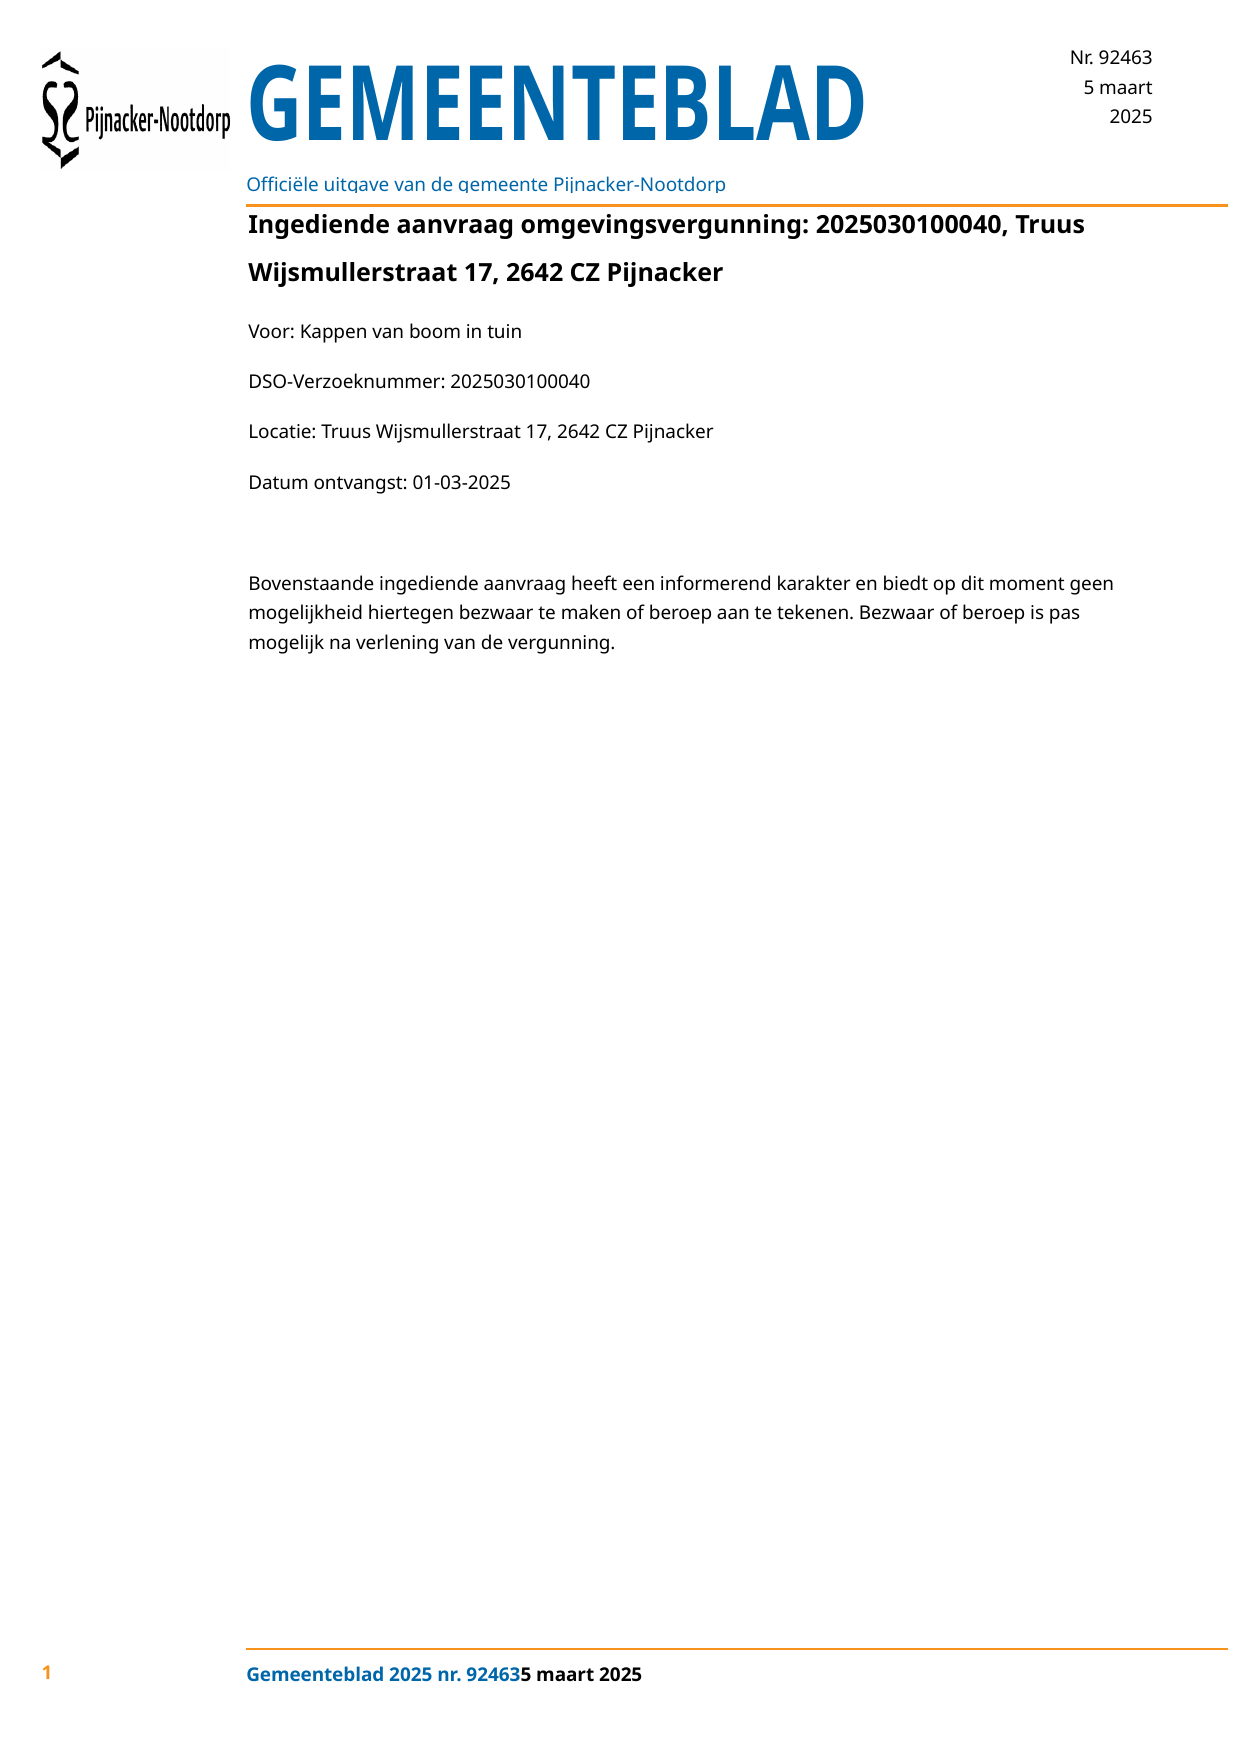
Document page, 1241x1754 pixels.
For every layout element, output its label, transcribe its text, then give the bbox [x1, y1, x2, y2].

text DSO-Verzoeknummer: 2025030100040 [248, 368, 1152, 394]
text Ingediende aanvraag omgevingsvergunning: 2025030100040, Truus Wijsmullerstraat 17, 2642 CZ Pijnacker [248, 207, 1152, 288]
picture [41, 47, 231, 172]
text Voor: Kappen van boom in tuin [248, 318, 1152, 344]
text Datum ontvangst: 01-03-2025 [248, 469, 1152, 495]
text Locatie: Truus Wijsmullerstraat 17, 2642 CZ Pijnacker [248, 419, 1152, 444]
text Bovenstaande ingediende aanvraag heeft een informerend karakter en biedt op dit moment geen mogelijkheid hiertegen bezwaar te maken of beroep aan te tekenen. Bezwaar of beroep is pas mogelijk na verlening van de vergunning. [248, 570, 1152, 655]
